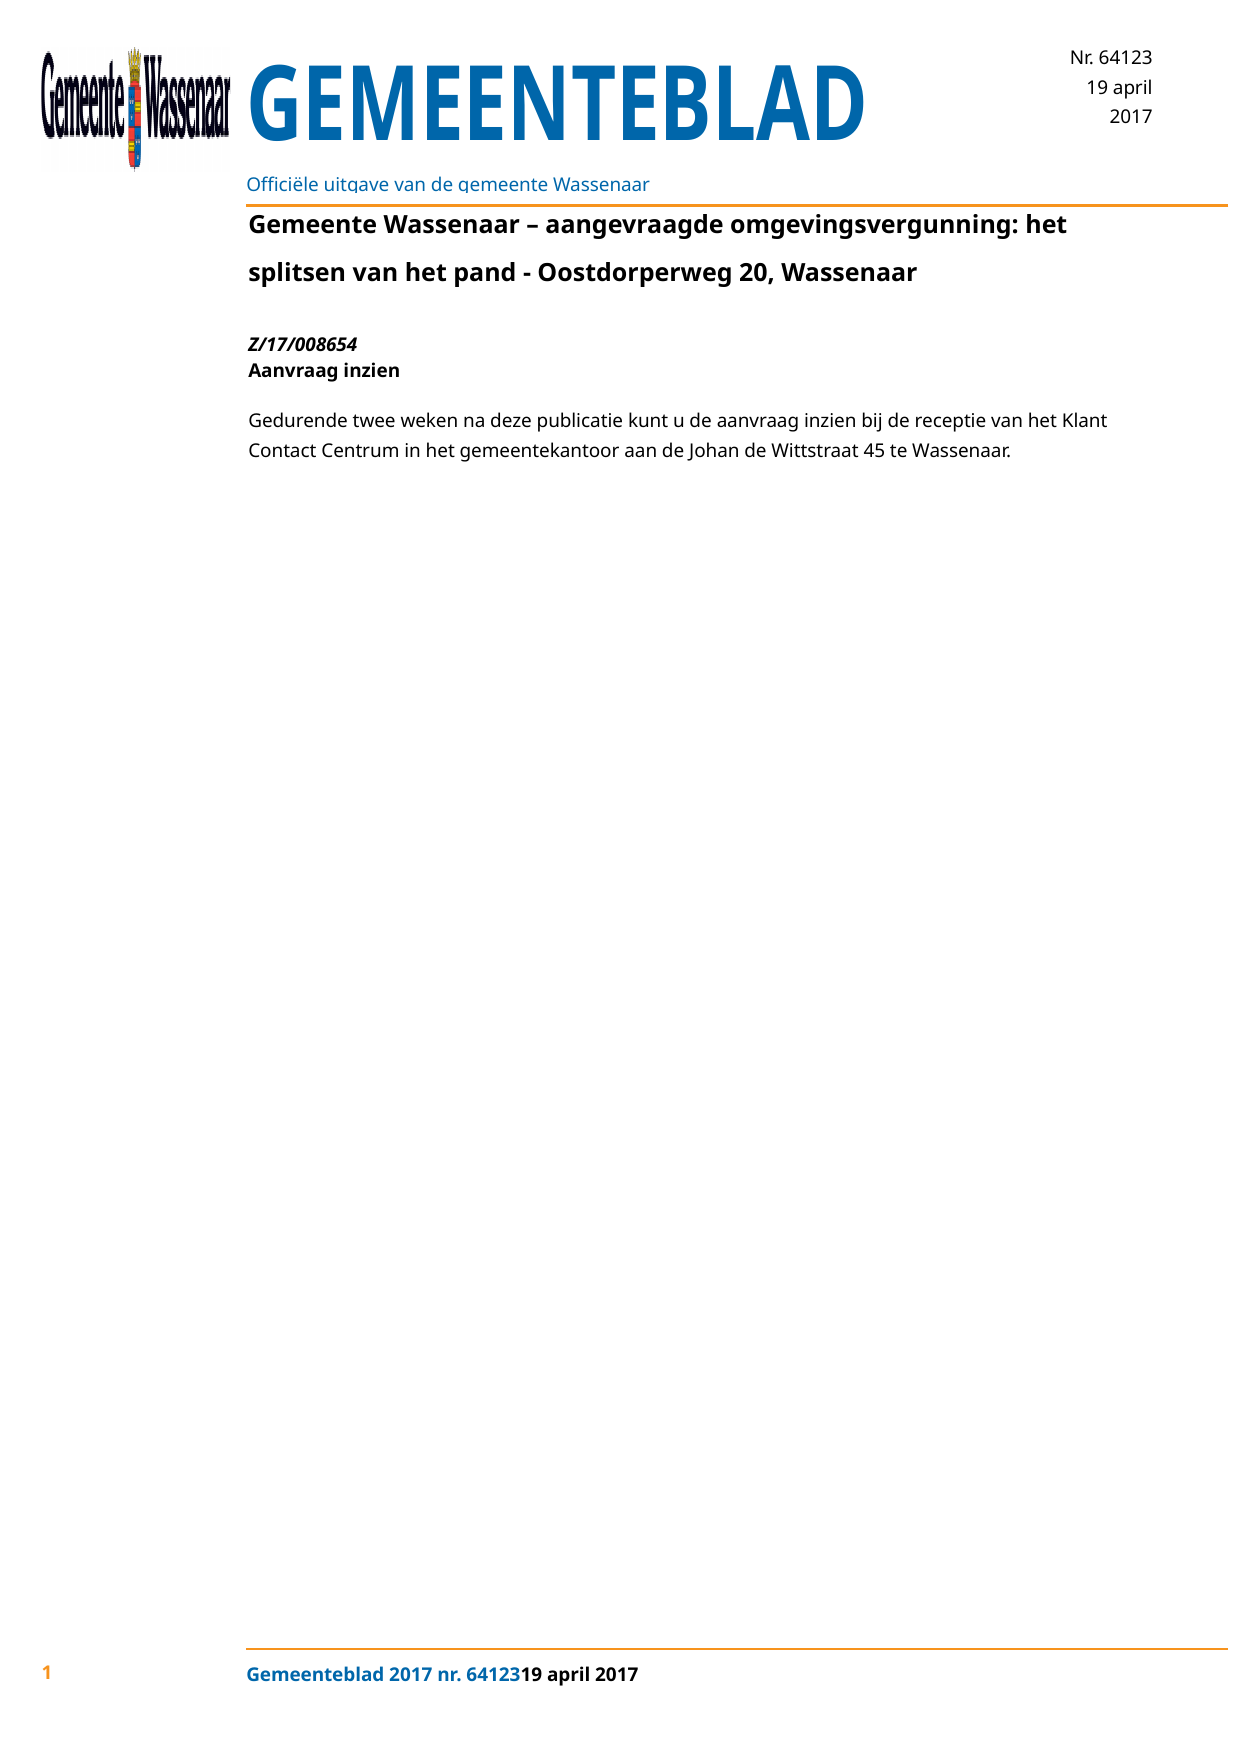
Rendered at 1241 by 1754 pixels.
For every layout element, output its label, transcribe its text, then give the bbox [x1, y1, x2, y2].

text Z/17/008654 [248, 331, 1152, 357]
picture [41, 47, 231, 172]
text Aanvraag inzien [248, 357, 1152, 383]
text Gemeente Wassenaar – aangevraagde omgevingsvergunning: het splitsen van het pand - Oostdorperweg 20, Wassenaar [248, 207, 1152, 288]
text Gedurende twee weken na deze publicatie kunt u de aanvraag inzien bij de receptie van het Klant Contact Centrum in het gemeentekantoor aan de Johan de Wittstraat 45 te Wassenaar. [248, 408, 1152, 463]
